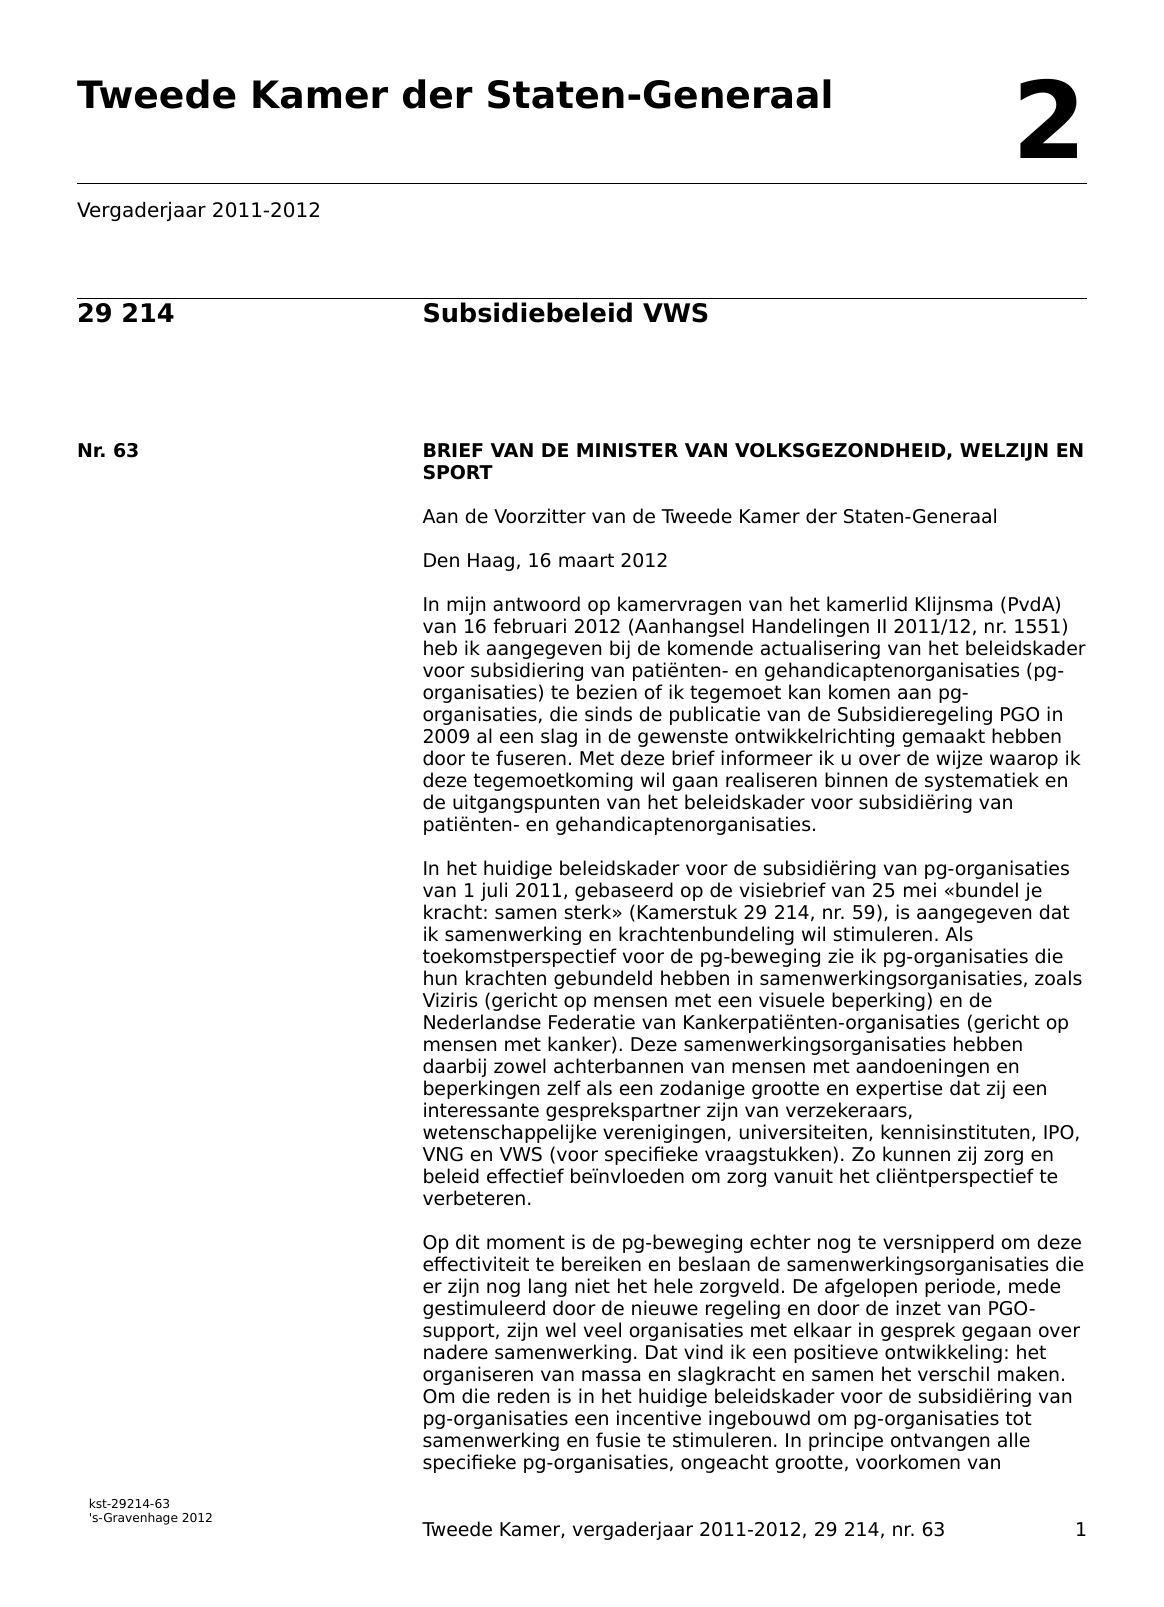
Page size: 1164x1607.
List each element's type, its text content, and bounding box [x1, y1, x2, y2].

subtitle Nr. 63 BRIEF VAN DE MINISTER VAN VOLKSGEZONDHEID, WELZIJN EN SPORT [77, 440, 1087, 484]
table_header 2 [886, 59, 1087, 183]
text In mijn antwoord op kamervragen van het kamerlid Klijnsma (PvdA) van 16 februari 2012 (Aanhangsel Handelingen II 2011/12, nr. 1551) heb ik aangegeven bij de komende actualisering van het beleidskader voor subsidiering van patiënten- en gehandicaptenorganisaties (pg-organisaties) te bezien of ik tegemoet kan komen aan pg-organisaties, die sinds de publicatie van de Subsidieregeling PGO in 2009 al een slag in de gewenste ontwikkelrichting gemaakt hebben door te fuseren. Met deze brief informeer ik u over de wijze waarop ik deze tegemoetkoming wil gaan realiseren binnen de systematiek en de uitgangspunten van het beleidskader voor subsidiëring van patiënten- en gehandicaptenorganisaties. [422, 594, 1087, 836]
text Den Haag, 16 maart 2012 [422, 550, 1087, 572]
table_header Tweede Kamer der Staten-Generaal [77, 59, 886, 183]
table_cell Vergaderjaar 2011-2012 [77, 184, 1087, 298]
subtitle 29 214 Subsidiebeleid VWS [77, 299, 1087, 329]
text In het huidige beleidskader voor de subsidiëring van pg-organisaties van 1 juli 2011, gebaseerd op de visiebrief van 25 mei «bundel je kracht: samen sterk» (Kamerstuk 29 214, nr. 59), is aangegeven dat ik samenwerking en krachtenbundeling wil stimuleren. Als toekomstperspectief voor de pg-beweging zie ik pg-organisaties die hun krachten gebundeld hebben in samenwerkingsorganisaties, zoals Viziris (gericht op mensen met een visuele beperking) en de Nederlandse Federatie van Kankerpatiënten-organisaties (gericht op mensen met kanker). Deze samenwerkingsorganisaties hebben daarbij zowel achterbannen van mensen met aandoeningen en beperkingen zelf als een zodanige grootte en expertise dat zij een interessante gesprekspartner zijn van verzekeraars, wetenschappelijke verenigingen, universiteiten, kennisinstituten, IPO, VNG en VWS (voor specifieke vraagstukken). Zo kunnen zij zorg en beleid effectief beïnvloeden om zorg vanuit het cliëntperspectief te verbeteren. [422, 858, 1087, 1210]
text kst-29214-63 [88, 1497, 323, 1511]
text 's-Gravenhage 2012 [88, 1511, 323, 1525]
text Op dit moment is de pg-beweging echter nog te versnipperd om deze effectiviteit te bereiken en beslaan de samenwerkingsorganisaties die er zijn nog lang niet het hele zorgveld. De afgelopen periode, mede gestimuleerd door de nieuwe regeling en door de inzet van PGO-support, zijn wel veel organisaties met elkaar in gesprek gegaan over nadere samenwerking. Dat vind ik een positieve ontwikkeling: het organiseren van massa en slagkracht en samen het verschil maken. Om die reden is in het huidige beleidskader voor de subsidiëring van pg-organisaties een incentive ingebouwd om pg-organisaties tot samenwerking en fusie te stimuleren. In principe ontvangen alle specifieke pg-organisaties, ongeacht grootte, voorkomen van [422, 1232, 1087, 1474]
text Aan de Voorzitter van de Tweede Kamer der Staten-Generaal [422, 506, 1087, 528]
